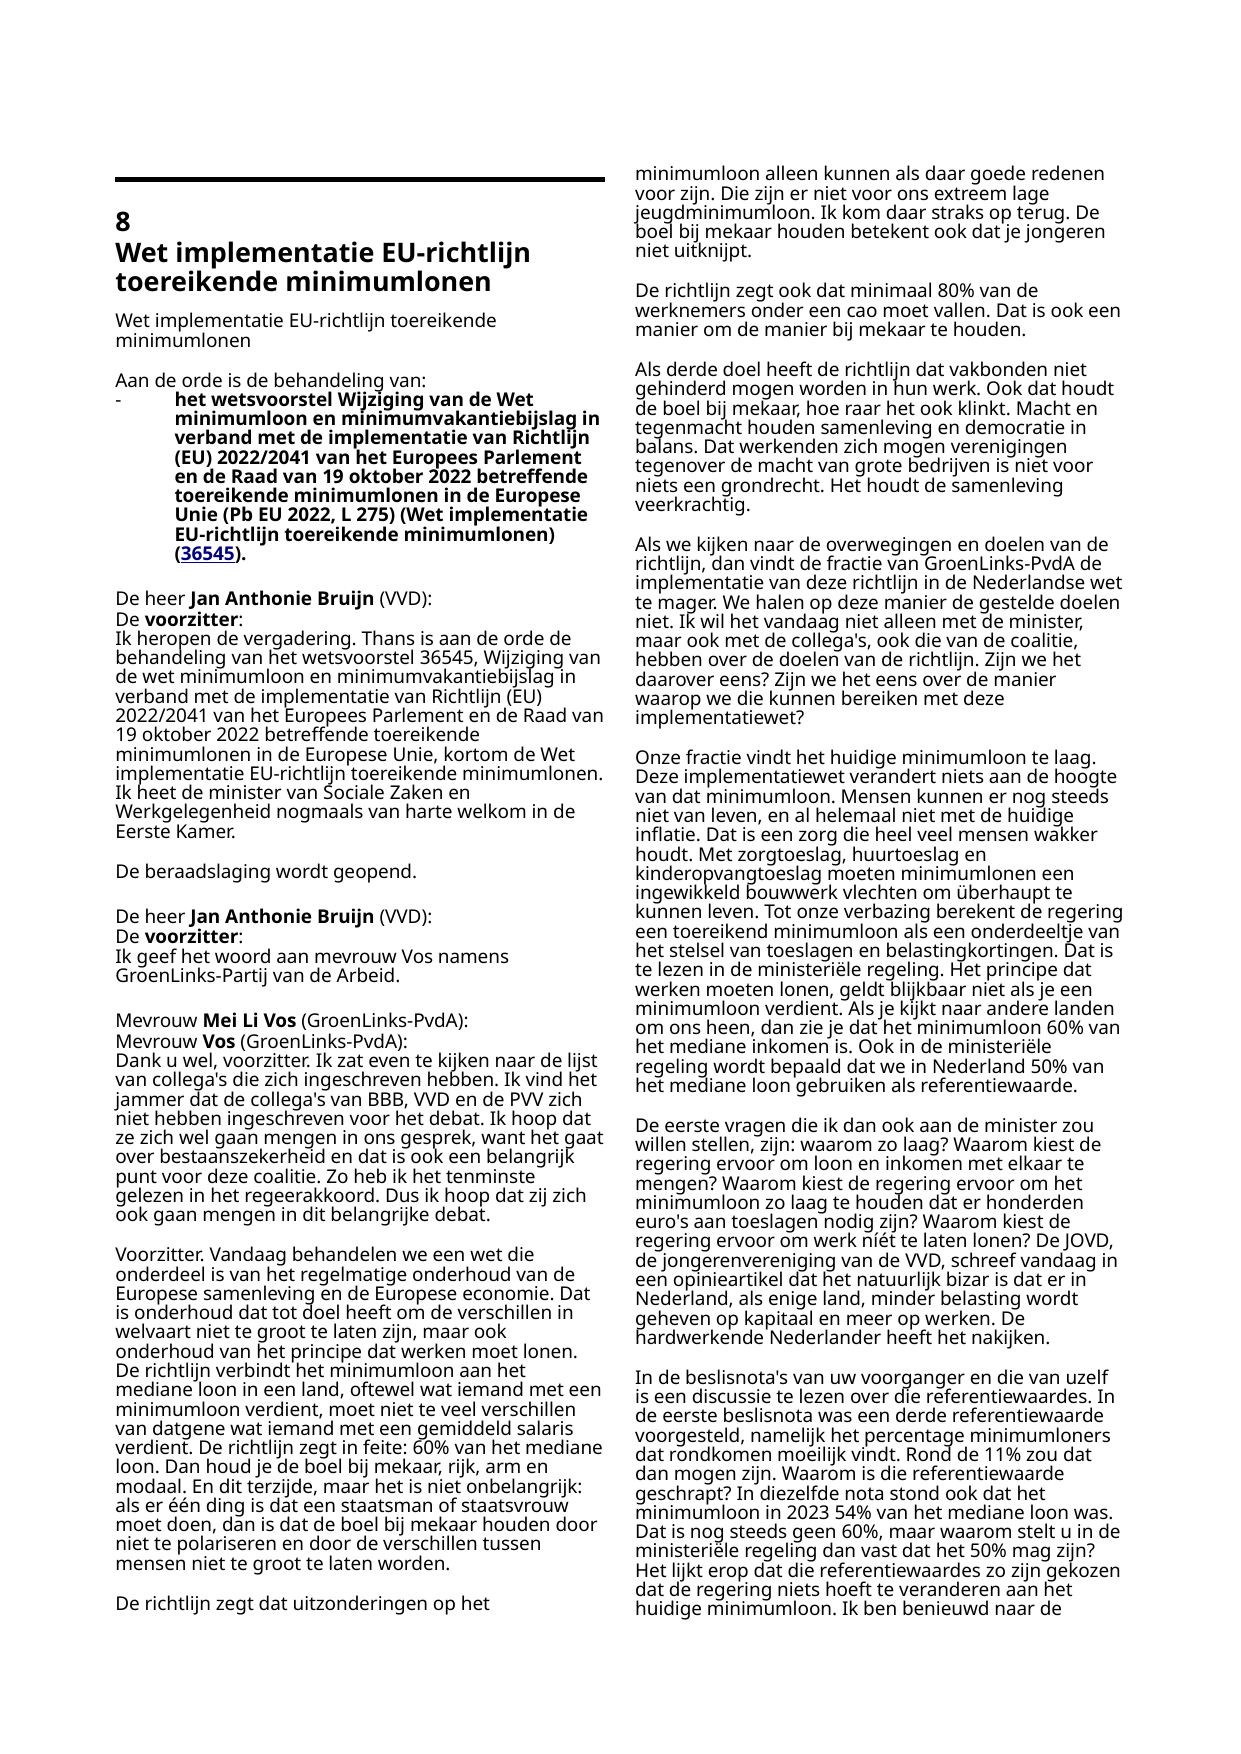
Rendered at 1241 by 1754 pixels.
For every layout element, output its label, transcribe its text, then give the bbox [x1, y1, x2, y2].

text Wet implementatie EU-richtlijn toereikende minimumlonen [115, 239, 605, 312]
list het wetsvoorstel Wijziging van de Wet minimumloon en minimumvakantiebijslag in verband met de implementatie van Richtlijn (EU) 2022/2041 van het Europees Parlement en de Raad van 19 oktober 2022 betreffende toereikende minimumlonen in de Europese Unie (Pb EU 2022, L 275) (Wet implementatie EU-richtlijn toereikende minimumlonen) (36545). [115, 391, 605, 564]
text Mevrouw Vos (GroenLinks-PvdA): [115, 1033, 605, 1052]
text 8 [115, 203, 605, 239]
text In de beslisnota's van uw voorganger en die van uzelf is een discussie te lezen over die referentiewaardes. In de eerste beslisnota was een derde referentiewaarde voorgesteld, namelijk het percentage minimumloners dat rondkomen moeilijk vindt. Rond de 11% zou dat dan mogen zijn. Waarom is die referentiewaarde geschrapt? In diezelfde nota stond ook dat het minimumloon in 2023 54% van het mediane loon was. Dat is nog steeds geen 60%, maar waarom stelt u in de ministeriële regeling dan vast dat het 50% mag zijn? Het lijkt erop dat die referentiewaardes zo zijn gekozen dat de regering niets hoeft te veranderen aan het huidige minimumloon. Ik ben benieuwd naar de [635, 1369, 1125, 1619]
text De richtlijn zegt dat uitzonderingen op het [115, 1595, 605, 1614]
text Mevrouw Mei Li Vos (GroenLinks-PvdA): [115, 1007, 605, 1033]
text De heer Jan Anthonie Bruijn (VVD): [115, 903, 605, 928]
text De richtlijn zegt ook dat minimaal 80% van de werknemers onder een cao moet vallen. Dat is ook een manier om de manier bij mekaar te houden. [635, 282, 1125, 340]
text De heer Jan Anthonie Bruijn (VVD): [115, 585, 605, 611]
text De voorzitter: [115, 928, 605, 948]
text Als derde doel heeft de richtlijn dat vakbonden niet gehinderd mogen worden in hun werk. Ook dat houdt de boel bij mekaar, hoe raar het ook klinkt. Macht en tegenmacht houden samenleving en democratie in balans. Dat werkenden zich mogen verenigingen tegenover de macht van grote bedrijven is niet voor niets een grondrecht. Het houdt de samenleving veerkrachtig. [635, 361, 1125, 515]
text Aan de orde is de behandeling van: [115, 372, 605, 391]
text Ik geef het woord aan mevrouw Vos namens GroenLinks-Partij van de Arbeid. [115, 948, 605, 986]
text Dank u wel, voorzitter. Ik zat even te kijken naar de lijst van collega's die zich ingeschreven hebben. Ik vind het jammer dat de collega's van BBB, VVD en de PVV zich niet hebben ingeschreven voor het debat. Ik hoop dat ze zich wel gaan mengen in ons gesprek, want het gaat over bestaanszekerheid en dat is ook een belangrijk punt voor deze coalitie. Zo heb ik het tenminste gelezen in het regeerakkoord. Dus ik hoop dat zij zich ook gaan mengen in dit belangrijke debat. [115, 1052, 605, 1226]
text De voorzitter: [115, 611, 605, 630]
text De beraadslaging wordt geopend. [115, 863, 605, 882]
text Wet implementatie EU-richtlijn toereikende minimumlonen [115, 312, 605, 351]
text minimumloon alleen kunnen als daar goede redenen voor zijn. Die zijn er niet voor ons extreem lage jeugdminimumloon. Ik kom daar straks op terug. De boel bij mekaar houden betekent ook dat je jongeren niet uitknijpt. [635, 165, 1125, 262]
text Voorzitter. Vandaag behandelen we een wet die onderdeel is van het regelmatige onderhoud van de Europese samenleving en de Europese economie. Dat is onderhoud dat tot doel heeft om de verschillen in welvaart niet te groot te laten zijn, maar ook onderhoud van het principe dat werken moet lonen. De richtlijn verbindt het minimumloon aan het mediane loon in een land, oftewel wat iemand met een minimumloon verdient, moet niet te veel verschillen van datgene wat iemand met een gemiddeld salaris verdient. De richtlijn zegt in feite: 60% van het mediane loon. Dan houd je de boel bij mekaar, rijk, arm en modaal. En dit terzijde, maar het is niet onbelangrijk: als er één ding is dat een staatsman of staatsvrouw moet doen, dan is dat de boel bij mekaar houden door niet te polariseren en door de verschillen tussen mensen niet te groot te laten worden. [115, 1246, 605, 1574]
text De eerste vragen die ik dan ook aan de minister zou willen stellen, zijn: waarom zo laag? Waarom kiest de regering ervoor om loon en inkomen met elkaar te mengen? Waarom kiest de regering ervoor om het minimumloon zo laag te houden dat er honderden euro's aan toeslagen nodig zijn? Waarom kiest de regering ervoor om werk níét te laten lonen? De JOVD, de jongerenvereniging van de VVD, schreef vandaag in een opinieartikel dat het natuurlijk bizar is dat er in Nederland, als enige land, minder belasting wordt geheven op kapitaal en meer op werken. De hardwerkende Nederlander heeft het nakijken. [635, 1117, 1125, 1348]
text Onze fractie vindt het huidige minimumloon te laag. Deze implementatiewet verandert niets aan de hoogte van dat minimumloon. Mensen kunnen er nog steeds niet van leven, en al helemaal niet met de huidige inflatie. Dat is een zorg die heel veel mensen wakker houdt. Met zorgtoeslag, huurtoeslag en kinderopvangtoeslag moeten minimumlonen een ingewikkeld bouwwerk vlechten om überhaupt te kunnen leven. Tot onze verbazing berekent de regering een toereikend minimumloon als een onderdeeltje van het stelsel van toeslagen en belastingkortingen. Dat is te lezen in de ministeriële regeling. Het principe dat werken moeten lonen, geldt blijkbaar niet als je een minimumloon verdient. Als je kijkt naar andere landen om ons heen, dan zie je dat het minimumloon 60% van het mediane inkomen is. Ook in de ministeriële regeling wordt bepaald dat we in Nederland 50% van het mediane loon gebruiken als referentiewaarde. [635, 749, 1125, 1096]
text Ik heropen de vergadering. Thans is aan de orde de behandeling van het wetsvoorstel 36545, Wijziging van de wet minimumloon en minimumvakantiebijslag in verband met de implementatie van Richtlijn (EU) 2022/2041 van het Europees Parlement en de Raad van 19 oktober 2022 betreffende toereikende minimumlonen in de Europese Unie, kortom de Wet implementatie EU-richtlijn toereikende minimumlonen. Ik heet de minister van Sociale Zaken en Werkgelegenheid nogmaals van harte welkom in de Eerste Kamer. [115, 630, 605, 842]
text Als we kijken naar de overwegingen en doelen van de richtlijn, dan vindt de fractie van GroenLinks-PvdA de implementatie van deze richtlijn in de Nederlandse wet te mager. We halen op deze manier de gestelde doelen niet. Ik wil het vandaag niet alleen met de minister, maar ook met de collega's, ook die van de coalitie, hebben over de doelen van de richtlijn. Zijn we het daarover eens? Zijn we het eens over de manier waarop we die kunnen bereiken met deze implementatiewet? [635, 536, 1125, 728]
